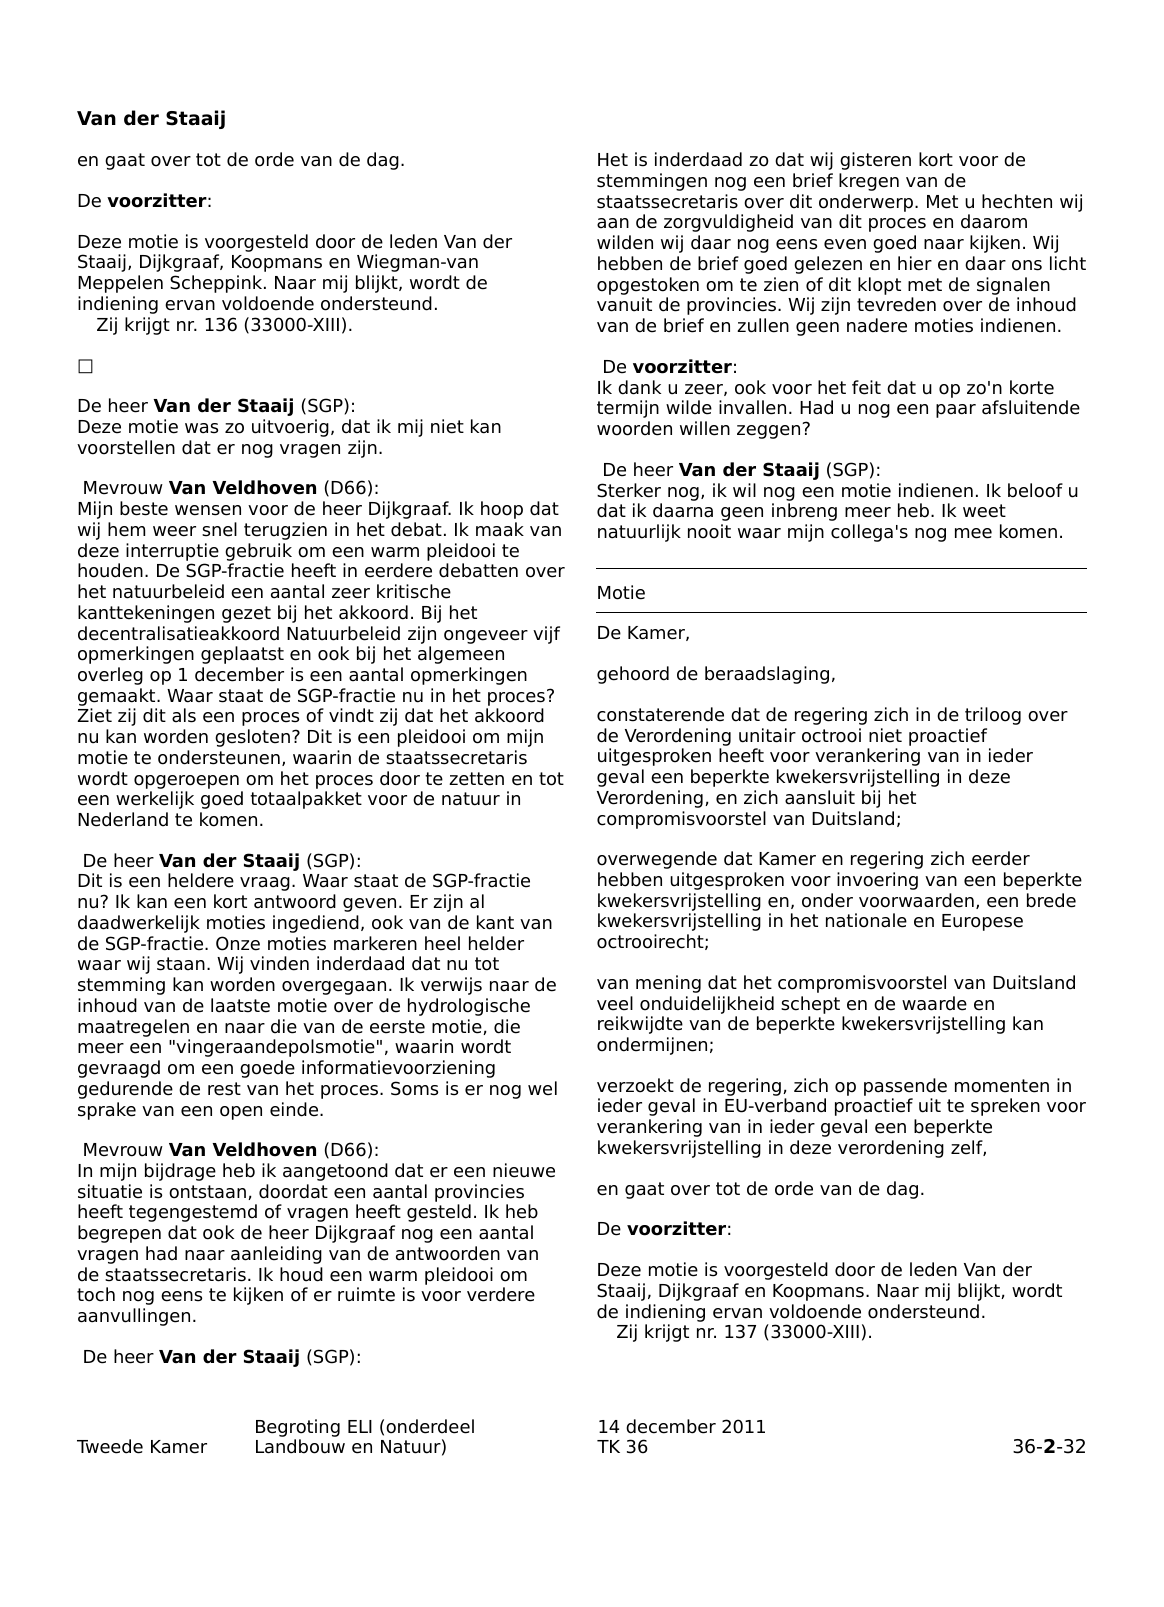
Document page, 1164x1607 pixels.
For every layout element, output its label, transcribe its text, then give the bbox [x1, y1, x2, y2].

text De voorzitter: [77, 191, 567, 212]
text De voorzitter: [596, 357, 1087, 377]
text verzoekt de regering, zich op passende momenten in ieder geval in EU-verband proactief uit te spreken voor verankering van in ieder geval een beperkte kwekersvrijstelling in deze verordening zelf, [596, 1076, 1087, 1158]
text overwegende dat Kamer en regering zich eerder hebben uitgesproken voor invoering van een beperkte kwekersvrijstelling en, onder voorwaarden, een brede kwekersvrijstelling in het nationale en Europese octrooirecht; [596, 849, 1087, 953]
text De heer Van der Staaij (SGP): [77, 1347, 567, 1367]
text Sterker nog, ik wil nog een motie indienen. Ik beloof u dat ik daarna geen inbreng meer heb. Ik weet natuurlijk nooit waar mijn collega's nog mee komen. [596, 480, 1087, 543]
text De heer Van der Staaij (SGP): [596, 460, 1087, 480]
text Deze motie was zo uitvoerig, dat ik mij niet kan voorstellen dat er nog vragen zijn. [77, 417, 567, 458]
text Deze motie is voorgesteld door de leden Van der Staaij, Dijkgraaf, Koopmans en Wiegman-van Meppelen Scheppink. Naar mij blijkt, wordt de indiening ervan voldoende ondersteund. [77, 232, 567, 314]
text Het is inderdaad zo dat wij gisteren kort voor de stemmingen nog een brief kregen van de staatssecretaris over dit onderwerp. Met u hechten wij aan de zorgvuldigheid van dit proces en daarom wilden wij daar nog eens even goed naar kijken. Wij hebben de brief goed gelezen en hier en daar ons licht opgestoken om te zien of dit klopt met de signalen vanuit de provincies. Wij zijn tevreden over de inhoud van de brief en zullen geen nadere moties indienen. [596, 150, 1087, 337]
text Mevrouw Van Veldhoven (D66): [77, 1140, 567, 1161]
text De heer Van der Staaij (SGP): [77, 396, 567, 417]
text constaterende dat de regering zich in de triloog over de Verordening unitair octrooi niet proactief uitgesproken heeft voor verankering van in ieder geval een beperkte kwekersvrijstelling in deze Verordening, en zich aansluit bij het compromisvoorstel van Duitsland; [596, 705, 1087, 829]
text gehoord de beraadslaging, [596, 664, 1087, 685]
text Zij krijgt nr. 136 (33000-XIII). [77, 314, 567, 335]
text Motie [596, 582, 1087, 603]
text Ik dank u zeer, ook voor het feit dat u op zo'n korte termijn wilde invallen. Had u nog een paar afsluitende woorden willen zeggen? [596, 377, 1087, 440]
text en gaat over tot de orde van de dag. [77, 150, 567, 171]
text De Kamer, [596, 623, 1087, 644]
text In mijn bijdrage heb ik aangetoond dat er een nieuwe situatie is ontstaan, doordat een aantal provincies heeft tegengestemd of vragen heeft gesteld. Ik heb begrepen dat ook de heer Dijkgraaf nog een aantal vragen had naar aanleiding van de antwoorden van de staatssecretaris. Ik houd een warm pleidooi om toch nog eens te kijken of er ruimte is voor verdere aanvullingen. [77, 1161, 567, 1327]
text De voorzitter: [596, 1219, 1087, 1240]
text Mijn beste wensen voor de heer Dijkgraaf. Ik hoop dat wij hem weer snel terugzien in het debat. Ik maak van deze interruptie gebruik om een warm pleidooi te houden. De SGP-fractie heeft in eerdere debatten over het natuurbeleid een aantal zeer kritische kanttekeningen gezet bij het akkoord. Bij het decentralisatieakkoord Natuurbeleid zijn ongeveer vijf opmerkingen geplaatst en ook bij het algemeen overleg op 1 december is een aantal opmerkingen gemaakt. Waar staat de SGP-fractie nu in het proces? Ziet zij dit als een proces of vindt zij dat het akkoord nu kan worden gesloten? Dit is een pleidooi om mijn motie te ondersteunen, waarin de staatssecretaris wordt opgeroepen om het proces door te zetten en tot een werkelijk goed totaalpakket voor de natuur in Nederland te komen. [77, 499, 567, 831]
text Deze motie is voorgesteld door de leden Van der Staaij, Dijkgraaf en Koopmans. Naar mij blijkt, wordt de indiening ervan voldoende ondersteund. [596, 1260, 1087, 1322]
text □ [77, 355, 567, 376]
text De heer Van der Staaij (SGP): [77, 851, 567, 871]
text van mening dat het compromisvoorstel van Duitsland veel onduidelijkheid schept en de waarde en reikwijdte van de beperkte kwekersvrijstelling kan ondermijnen; [596, 973, 1087, 1056]
text Zij krijgt nr. 137 (33000-XIII). [596, 1322, 1087, 1343]
text Mevrouw Van Veldhoven (D66): [77, 478, 567, 499]
text Dit is een heldere vraag. Waar staat de SGP-fractie nu? Ik kan een kort antwoord geven. Er zijn al daadwerkelijk moties ingediend, ook van de kant van de SGP-fractie. Onze moties markeren heel helder waar wij staan. Wij vinden inderdaad dat nu tot stemming kan worden overgegaan. Ik verwijs naar de inhoud van de laatste motie over de hydrologische maatregelen en naar die van de eerste motie, die meer een "vingeraandepolsmotie", waarin wordt gevraagd om een goede informatievoorziening gedurende de rest van het proces. Soms is er nog wel sprake van een open einde. [77, 871, 567, 1120]
text en gaat over tot de orde van de dag. [596, 1178, 1087, 1199]
